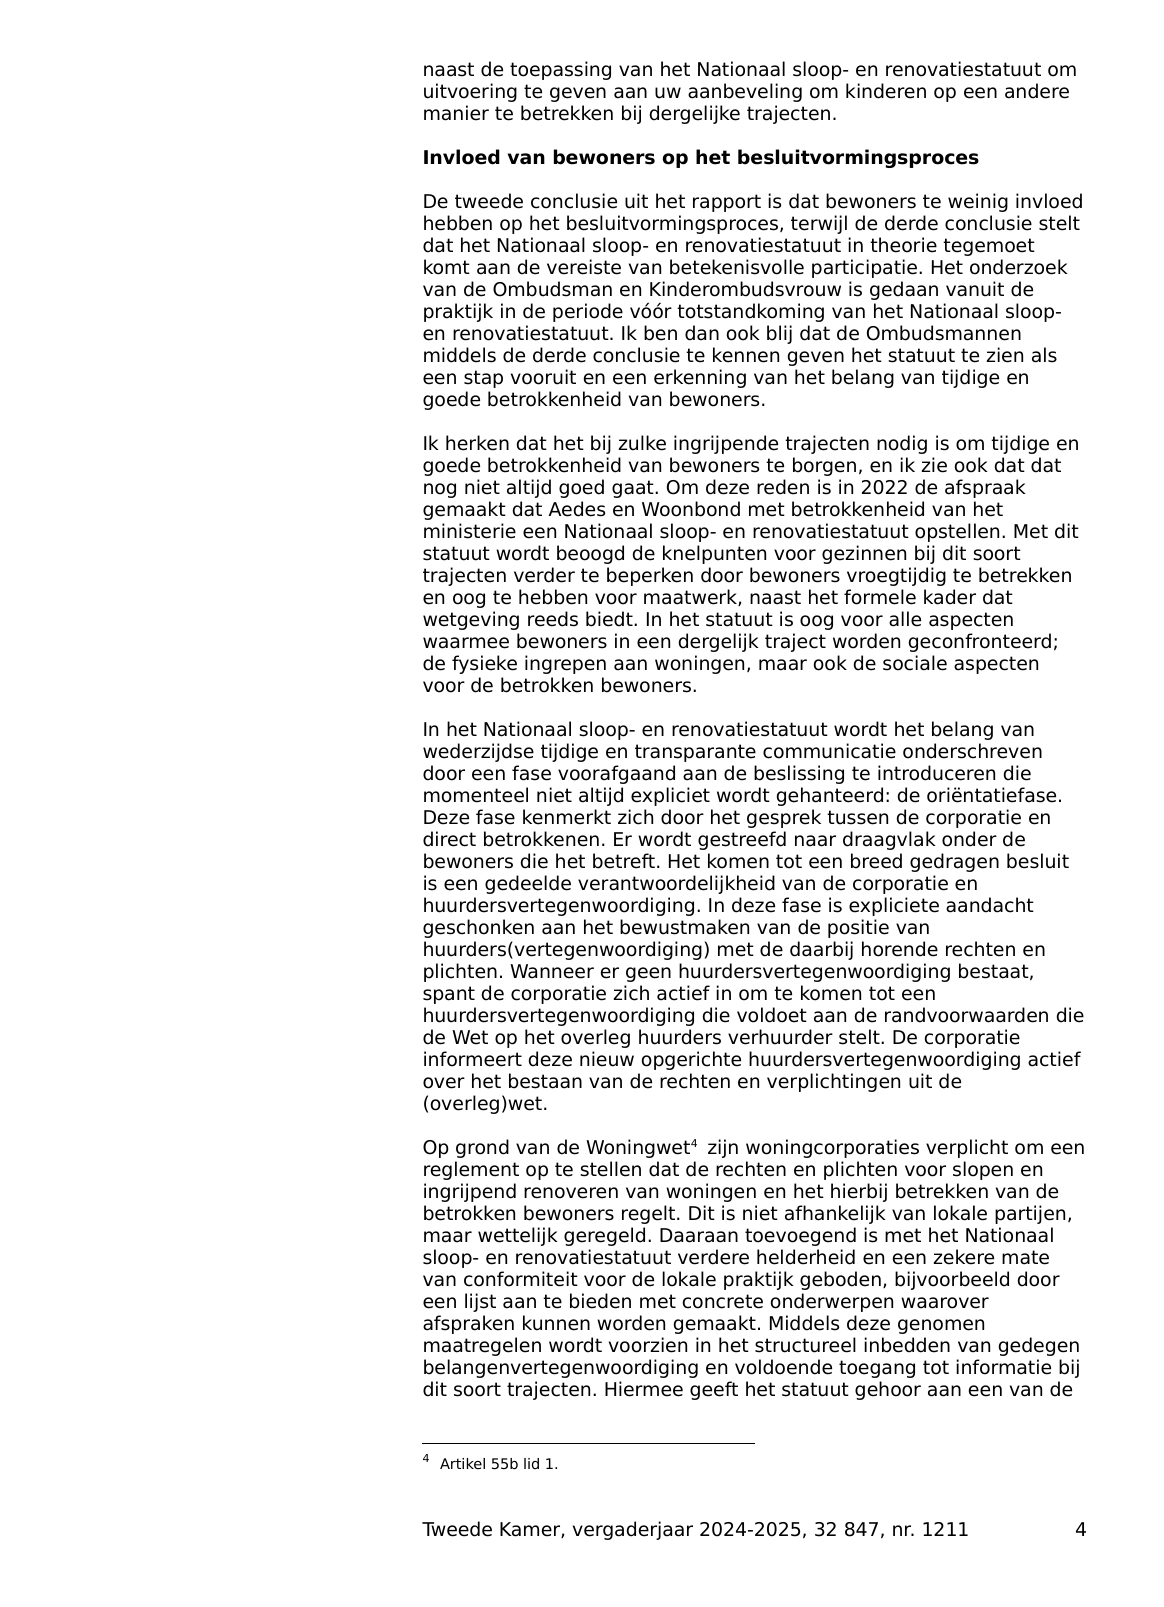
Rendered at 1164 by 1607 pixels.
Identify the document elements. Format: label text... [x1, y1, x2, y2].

text De tweede conclusie uit het rapport is dat bewoners te weinig invloed hebben op het besluitvormingsproces, terwijl de derde conclusie stelt dat het Nationaal sloop- en renovatiestatuut in theorie tegemoet komt aan de vereiste van betekenisvolle participatie. Het onderzoek van de Ombudsman en Kinderombudsvrouw is gedaan vanuit de praktijk in de periode vóór totstandkoming van het Nationaal sloop- en renovatiestatuut. Ik ben dan ook blij dat de Ombudsmannen middels de derde conclusie te kennen geven het statuut te zien als een stap vooruit en een erkenning van het belang van tijdige en goede betrokkenheid van bewoners. [422, 191, 1087, 411]
text Artikel 55b lid 1. [422, 1452, 1087, 1474]
text Op grond van de Woningwet zijn woningcorporaties verplicht om een reglement op te stellen dat de rechten en plichten voor slopen en ingrijpend renoveren van woningen en het hierbij betrekken van de betrokken bewoners regelt. Dit is niet afhankelijk van lokale partijen, maar wettelijk geregeld. Daaraan toevoegend is met het Nationaal sloop- en renovatiestatuut verdere helderheid en een zekere mate van conformiteit voor de lokale praktijk geboden, bijvoorbeeld door een lijst aan te bieden met concrete onderwerpen waarover afspraken kunnen worden gemaakt. Middels deze genomen maatregelen wordt voorzien in het structureel inbedden van gedegen belangenvertegenwoordiging en voldoende toegang tot informatie bij dit soort trajecten. Hiermee geeft het statuut gehoor aan een van de [422, 1137, 1087, 1401]
text In het Nationaal sloop- en renovatiestatuut wordt het belang van wederzijdse tijdige en transparante communicatie onderschreven door een fase voorafgaand aan de beslissing te introduceren die momenteel niet altijd expliciet wordt gehanteerd: de oriëntatiefase. Deze fase kenmerkt zich door het gesprek tussen de corporatie en direct betrokkenen. Er wordt gestreefd naar draagvlak onder de bewoners die het betreft. Het komen tot een breed gedragen besluit is een gedeelde verantwoordelijkheid van de corporatie en huurdersvertegenwoordiging. In deze fase is expliciete aandacht geschonken aan het bewustmaken van de positie van huurders(vertegenwoordiging) met de daarbij horende rechten en plichten. Wanneer er geen huurdersvertegenwoordiging bestaat, spant de corporatie zich actief in om te komen tot een huurdersvertegenwoordiging die voldoet aan de randvoorwaarden die de Wet op het overleg huurders verhuurder stelt. De corporatie informeert deze nieuw opgerichte huurdersvertegenwoordiging actief over het bestaan van de rechten en verplichtingen uit de (overleg)wet. [422, 719, 1087, 1115]
text naast de toepassing van het Nationaal sloop- en renovatiestatuut om uitvoering te geven aan uw aanbeveling om kinderen op een andere manier te betrekken bij dergelijke trajecten. [422, 59, 1087, 125]
text Ik herken dat het bij zulke ingrijpende trajecten nodig is om tijdige en goede betrokkenheid van bewoners te borgen, en ik zie ook dat dat nog niet altijd goed gaat. Om deze reden is in 2022 de afspraak gemaakt dat Aedes en Woonbond met betrokkenheid van het ministerie een Nationaal sloop- en renovatiestatuut opstellen. Met dit statuut wordt beoogd de knelpunten voor gezinnen bij dit soort trajecten verder te beperken door bewoners vroegtijdig te betrekken en oog te hebben voor maatwerk, naast het formele kader dat wetgeving reeds biedt. In het statuut is oog voor alle aspecten waarmee bewoners in een dergelijk traject worden geconfronteerd; de fysieke ingrepen aan woningen, maar ook de sociale aspecten voor de betrokken bewoners. [422, 433, 1087, 697]
subtitle Invloed van bewoners op het besluitvormingsproces [422, 147, 1087, 169]
